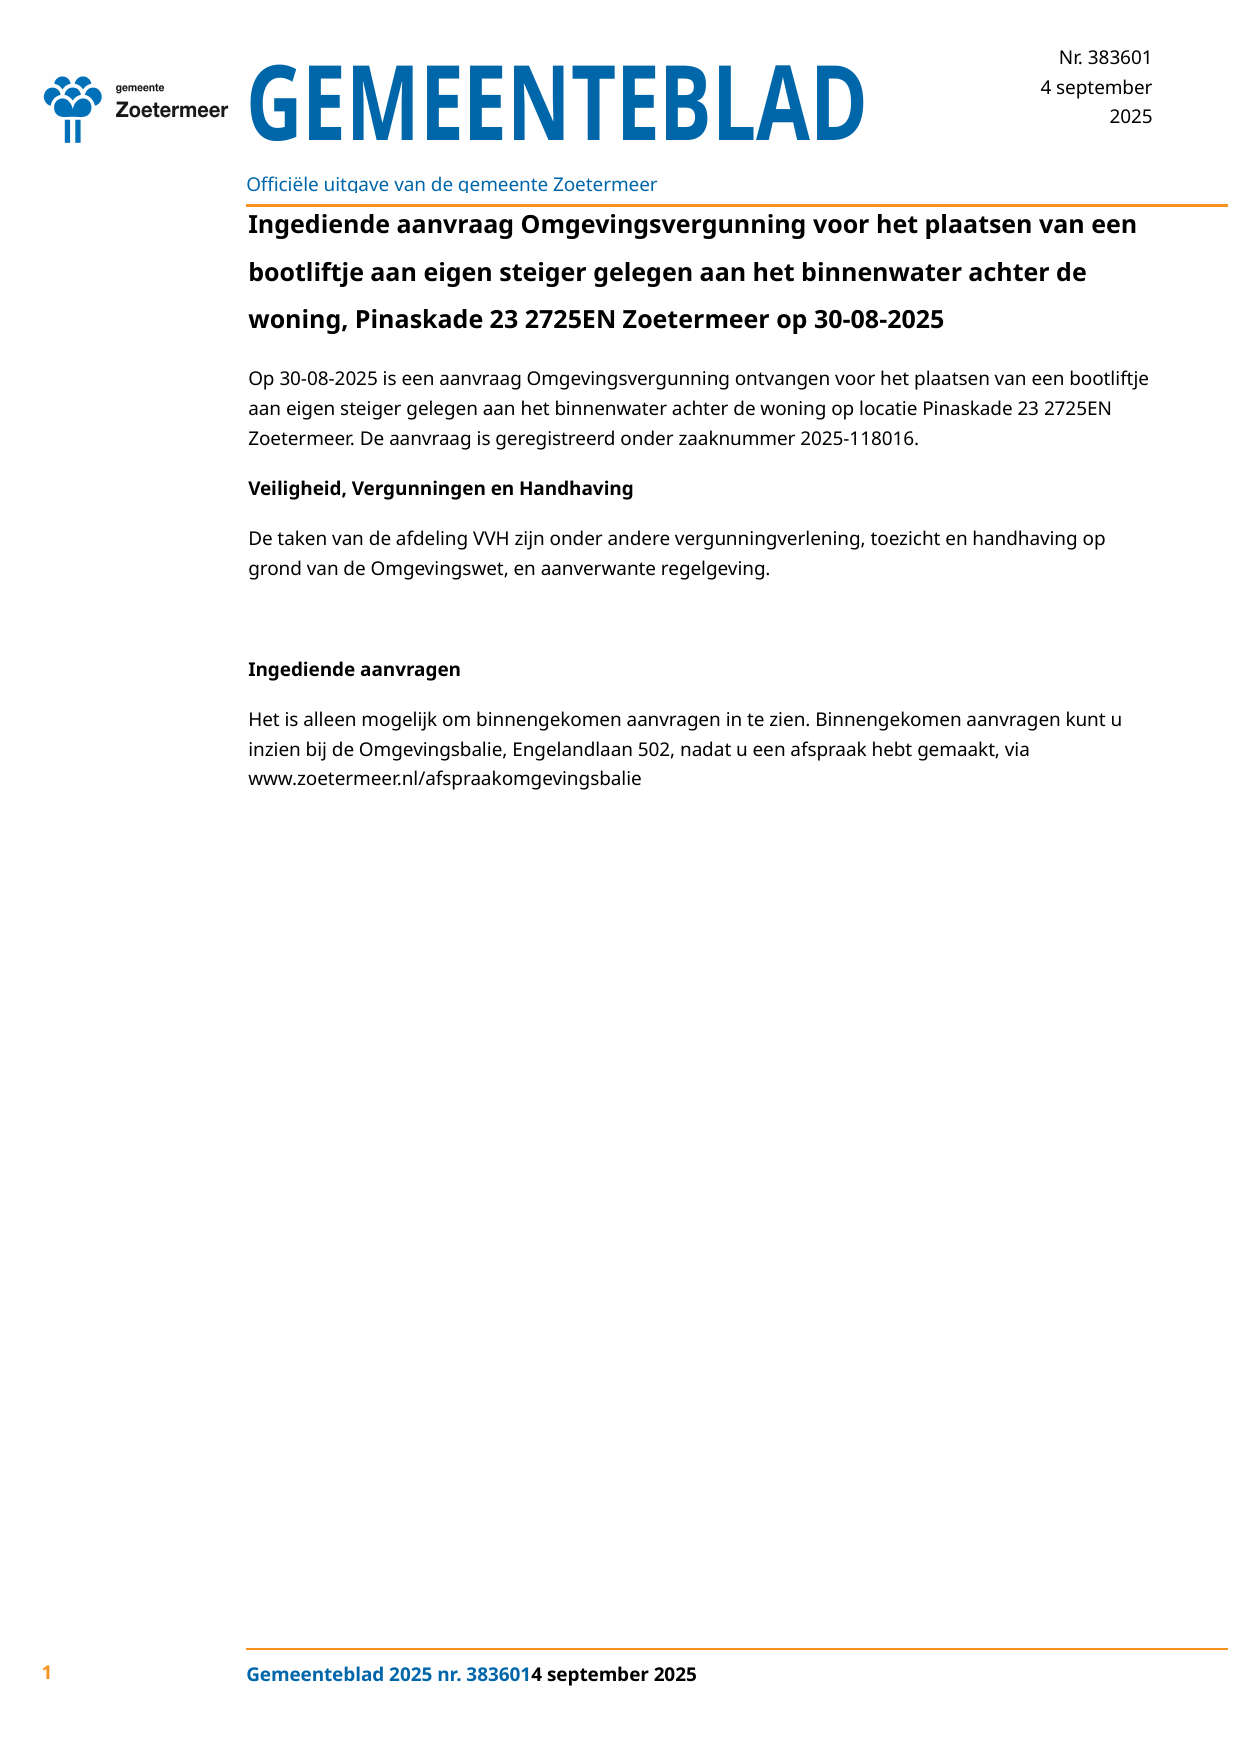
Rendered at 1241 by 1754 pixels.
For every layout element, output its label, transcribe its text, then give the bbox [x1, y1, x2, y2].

text Het is alleen mogelijk om binnengekomen aanvragen in te zien. Binnengekomen aanvragen kunt u inzien bij de Omgevingsbalie, Engelandlaan 502, nadat u een afspraak hebt gemaakt, via www.zoetermeer.nl/afspraakomgevingsbalie [248, 706, 1152, 791]
text Op 30-08-2025 is een aanvraag Omgevingsvergunning ontvangen voor het plaatsen van een bootliftje aan eigen steiger gelegen aan het binnenwater achter de woning op locatie Pinaskade 23 2725EN Zoetermeer. De aanvraag is geregistreerd onder zaaknummer 2025-118016. [248, 366, 1152, 450]
text Ingediende aanvragen [248, 656, 1152, 682]
text Veiligheid, Vergunningen en Handhaving [248, 475, 1152, 501]
text Ingediende aanvraag Omgevingsvergunning voor het plaatsen van een bootliftje aan eigen steiger gelegen aan het binnenwater achter de woning, Pinaskade 23 2725EN Zoetermeer op 30-08-2025 [248, 207, 1152, 336]
picture [41, 47, 231, 172]
text De taken van de afdeling VVH zijn onder andere vergunningverlening, toezicht en handhaving op grond van de Omgevingswet, en aanverwante regelgeving. [248, 526, 1152, 581]
